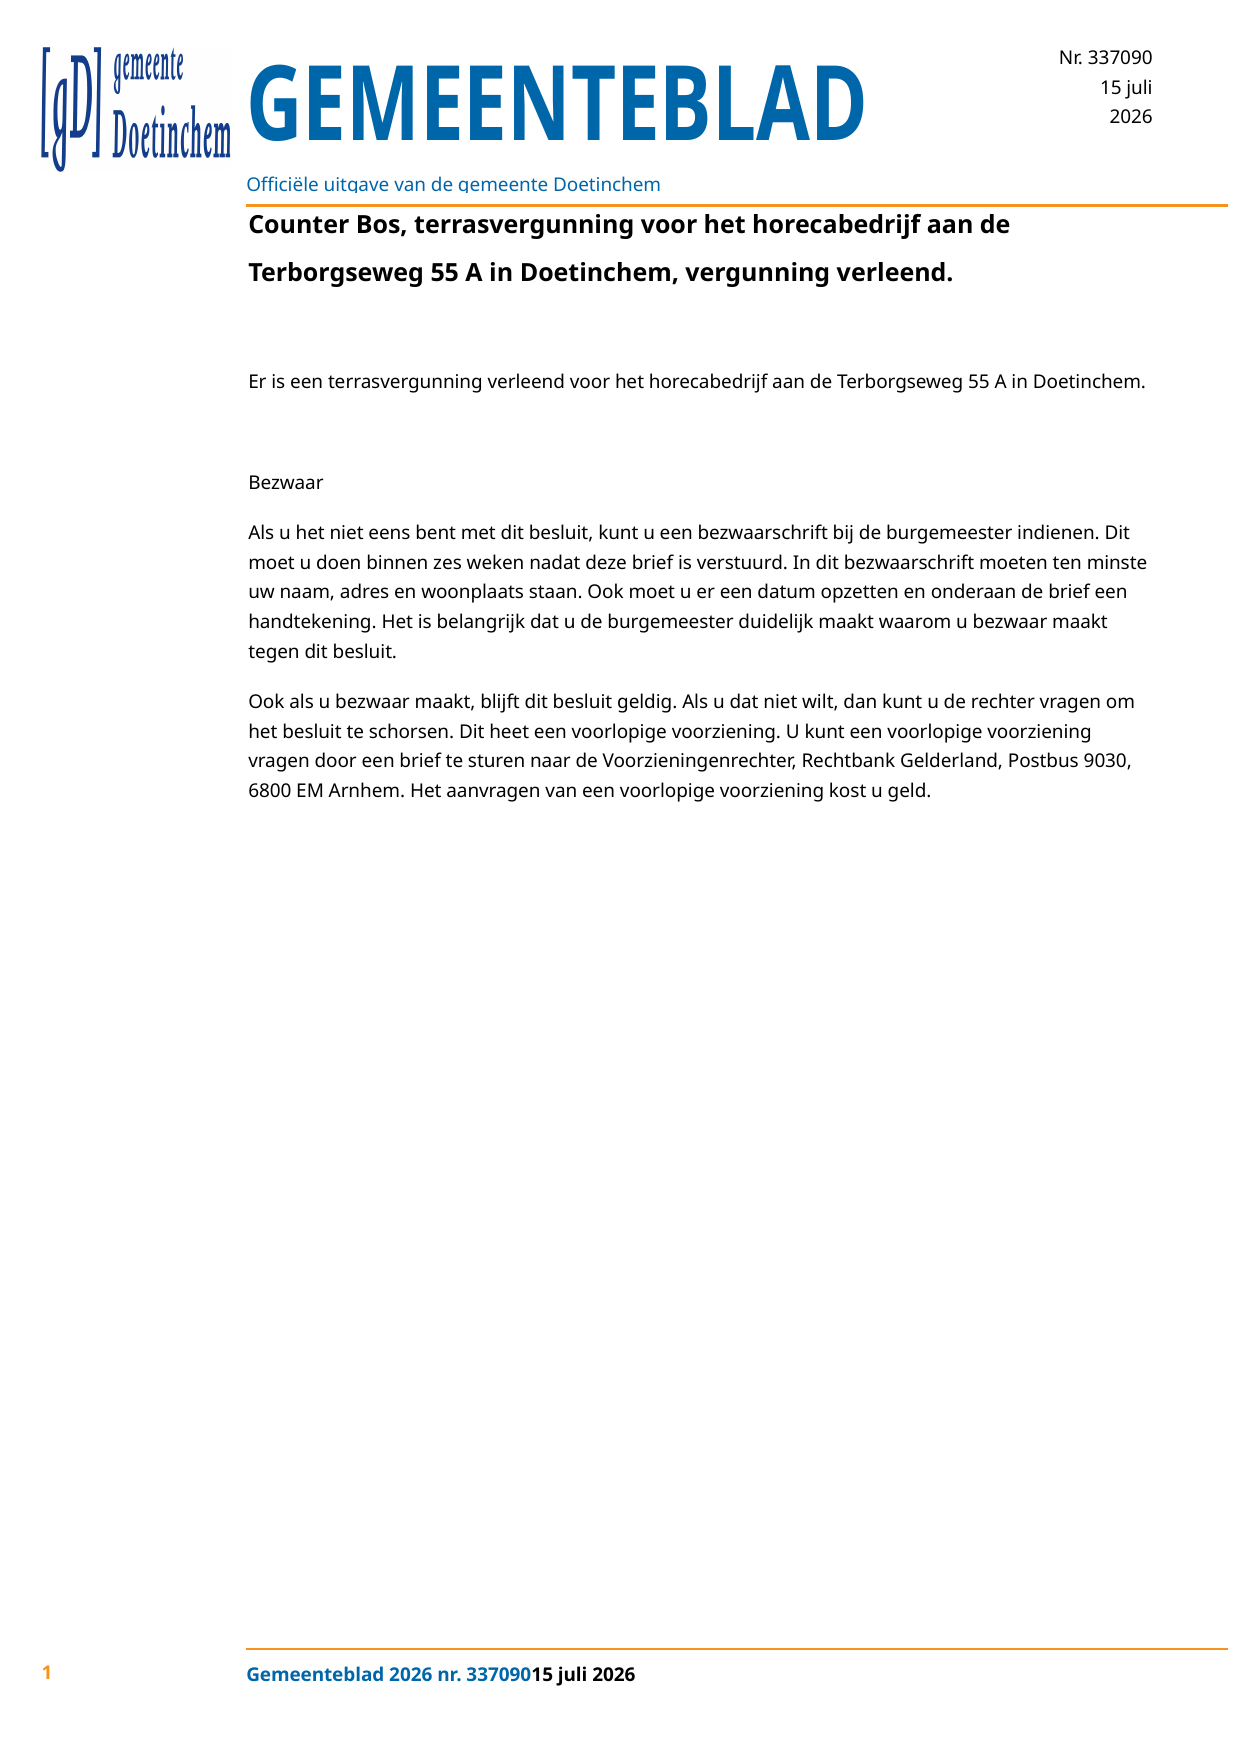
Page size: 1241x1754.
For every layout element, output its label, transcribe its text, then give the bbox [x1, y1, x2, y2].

text Er is een terrasvergunning verleend voor het horecabedrijf aan de Terborgseweg 55 A in Doetinchem. [248, 368, 1152, 394]
text Bezwaar [248, 469, 1152, 495]
picture [41, 47, 231, 172]
text Als u het niet eens bent met dit besluit, kunt u een bezwaarschrift bij de burgemeester indienen. Dit moet u doen binnen zes weken nadat deze brief is verstuurd. In dit bezwaarschrift moeten ten minste uw naam, adres en woonplaats staan. Ook moet u er een datum opzetten en onderaan de brief een handtekening. Het is belangrijk dat u de burgemeester duidelijk maakt waarom u bezwaar maakt tegen dit besluit. [248, 519, 1152, 664]
text Ook als u bezwaar maakt, blijft dit besluit geldig. Als u dat niet wilt, dan kunt u de rechter vragen om het besluit te schorsen. Dit heet een voorlopige voorziening. U kunt een voorlopige voorziening vragen door een brief te sturen naar de Voorzieningenrechter, Rechtbank Gelderland, Postbus 9030, 6800 EM Arnhem. Het aanvragen van een voorlopige voorziening kost u geld. [248, 688, 1152, 803]
text Counter Bos, terrasvergunning voor het horecabedrijf aan de Terborgseweg 55 A in Doetinchem, vergunning verleend. [248, 207, 1152, 288]
